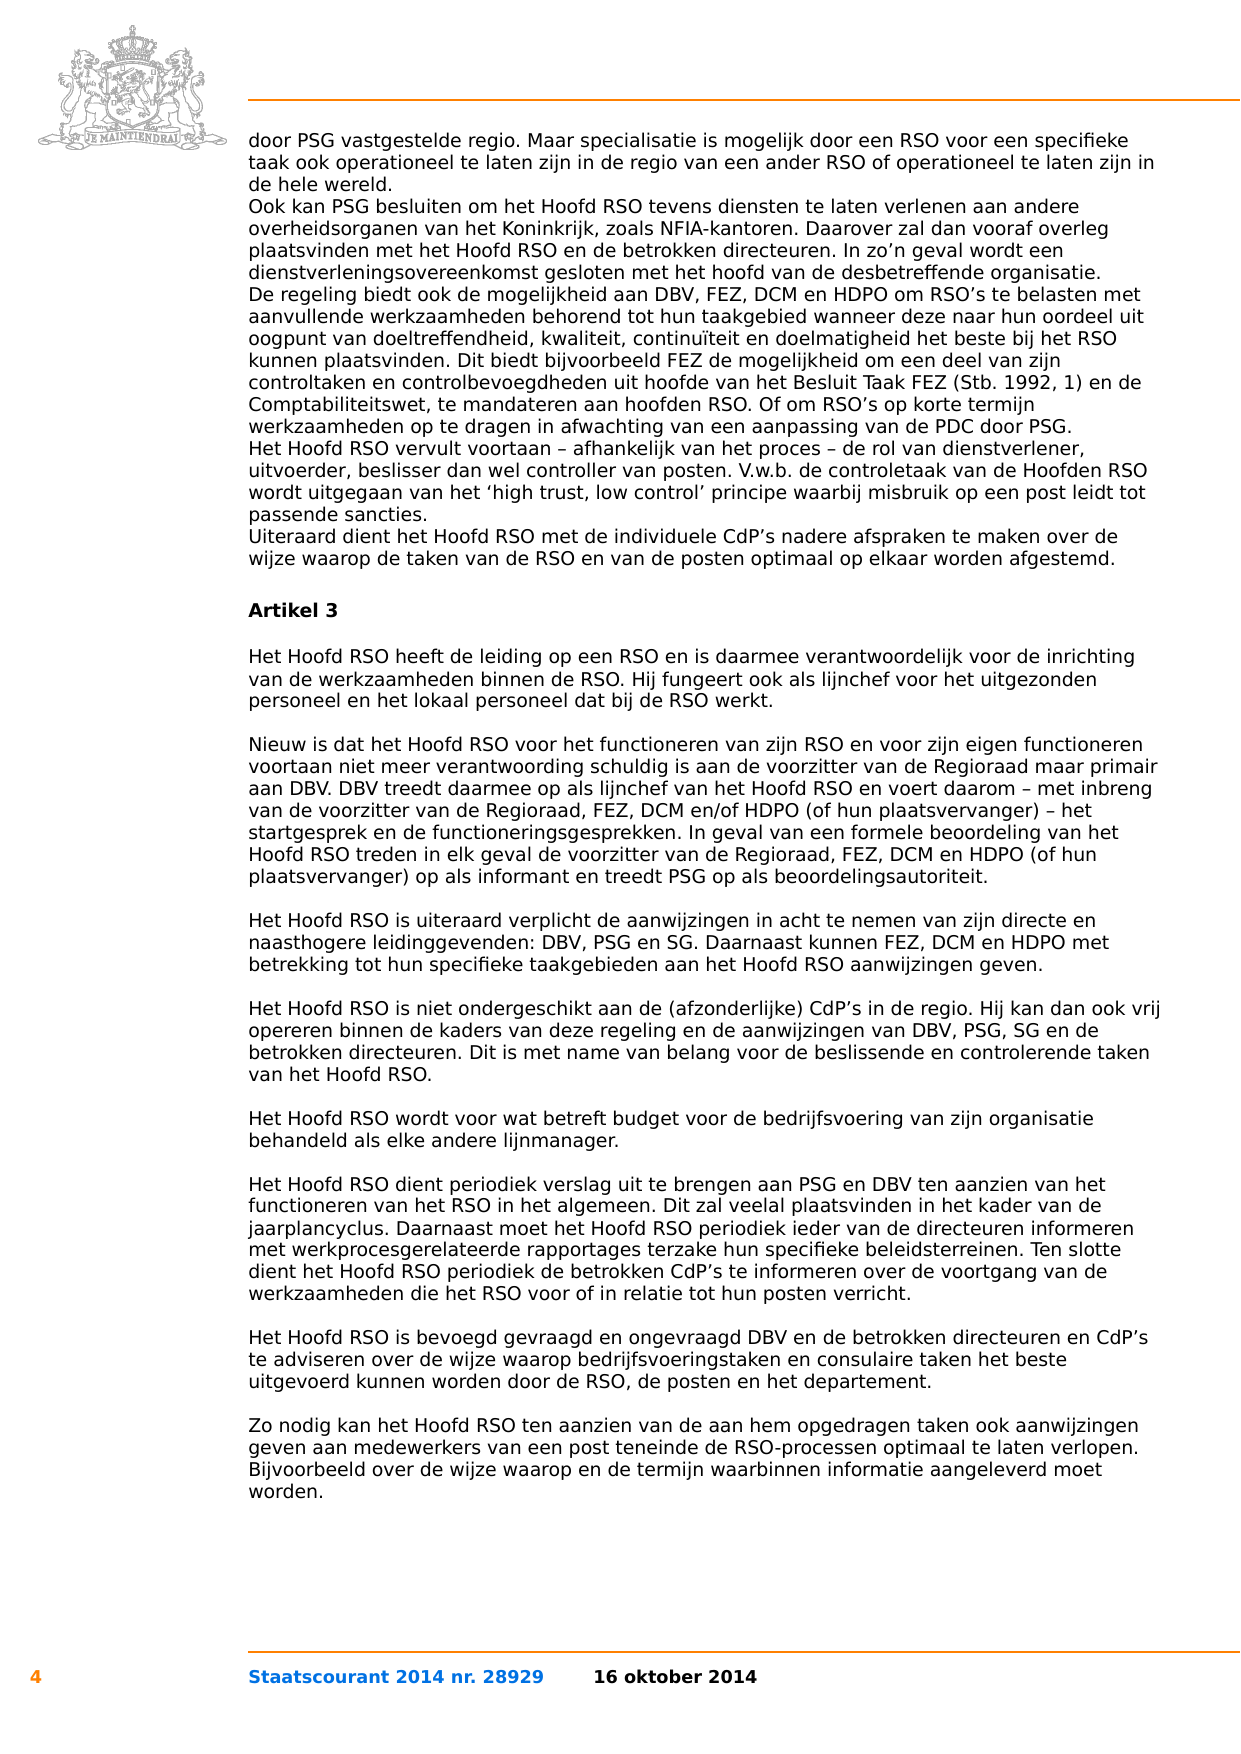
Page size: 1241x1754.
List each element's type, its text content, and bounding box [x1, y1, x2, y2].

text Het Hoofd RSO wordt voor wat betreft budget voor de bedrijfsvoering van zijn organisatie behandeld als elke andere lijnmanager. [248, 1108, 1163, 1152]
text Nieuw is dat het Hoofd RSO voor het functioneren van zijn RSO en voor zijn eigen functioneren voortaan niet meer verantwoording schuldig is aan de voorzitter van de Regioraad maar primair aan DBV. DBV treedt daarmee op als lijnchef van het Hoofd RSO en voert daarom – met inbreng van de voorzitter van de Regioraad, FEZ, DCM en/of HDPO (of hun plaatsvervanger) – het startgesprek en de functioneringsgesprekken. In geval van een formele beoordeling van het Hoofd RSO treden in elk geval de voorzitter van de Regioraad, FEZ, DCM en HDPO (of hun plaatsvervanger) op als informant en treedt PSG op als beoordelingsautoriteit. [248, 734, 1163, 888]
text Het Hoofd RSO is bevoegd gevraagd en ongevraagd DBV en de betrokken directeuren en CdP’s te adviseren over de wijze waarop bedrijfsvoeringstaken en consulaire taken het beste uitgevoerd kunnen worden door de RSO, de posten en het departement. [248, 1327, 1163, 1393]
text Het Hoofd RSO dient periodiek verslag uit te brengen aan PSG en DBV ten aanzien van het functioneren van het RSO in het algemeen. Dit zal veelal plaatsvinden in het kader van de jaarplancyclus. Daarnaast moet het Hoofd RSO periodiek ieder van de directeuren informeren met werkprocesgerelateerde rapportages terzake hun specifieke beleidsterreinen. Ten slotte dient het Hoofd RSO periodiek de betrokken CdP’s te informeren over de voortgang van de werkzaamheden die het RSO voor of in relatie tot hun posten verricht. [248, 1173, 1163, 1305]
subtitle Artikel 3 [248, 599, 1163, 621]
text Het Hoofd RSO is niet ondergeschikt aan de (afzonderlijke) CdP’s in de regio. Hij kan dan ook vrij opereren binnen de kaders van deze regeling en de aanwijzingen van DBV, PSG, SG en de betrokken directeuren. Dit is met name van belang voor de beslissende en controlerende taken van het Hoofd RSO. [248, 998, 1163, 1086]
text Uiteraard dient het Hoofd RSO met de individuele CdP’s nadere afspraken te maken over de wijze waarop de taken van de RSO en van de posten optimaal op elkaar worden afgestemd. [248, 526, 1163, 569]
text Het Hoofd RSO heeft de leiding op een RSO en is daarmee verantwoordelijk voor de inrichting van de werkzaamheden binnen de RSO. Hij fungeert ook als lijnchef voor het uitgezonden personeel en het lokaal personeel dat bij de RSO werkt. [248, 646, 1163, 712]
text Het Hoofd RSO vervult voortaan – afhankelijk van het proces – de rol van dienstverlener, uitvoerder, beslisser dan wel controller van posten. V.w.b. de controletaak van de Hoofden RSO wordt uitgegaan van het ‘high trust, low control’ principe waarbij misbruik op een post leidt tot passende sancties. [248, 438, 1163, 526]
text De regeling biedt ook de mogelijkheid aan DBV, FEZ, DCM en HDPO om RSO’s te belasten met aanvullende werkzaamheden behorend tot hun taakgebied wanneer deze naar hun oordeel uit oogpunt van doeltreffendheid, kwaliteit, continuïteit en doelmatigheid het beste bij het RSO kunnen plaatsvinden. Dit biedt bijvoorbeeld FEZ de mogelijkheid om een deel van zijn controltaken en controlbevoegdheden uit hoofde van het Besluit Taak FEZ (Stb. 1992, 1) en de Comptabiliteitswet, te mandateren aan hoofden RSO. Of om RSO’s op korte termijn werkzaamheden op te dragen in afwachting van een aanpassing van de PDC door PSG. [248, 284, 1163, 438]
picture [38, 25, 227, 150]
text Zo nodig kan het Hoofd RSO ten aanzien van de aan hem opgedragen taken ook aanwijzingen geven aan medewerkers van een post teneinde de RSO-processen optimaal te laten verlopen. Bijvoorbeeld over de wijze waarop en de termijn waarbinnen informatie aangeleverd moet worden. [248, 1415, 1163, 1503]
text door PSG vastgestelde regio. Maar specialisatie is mogelijk door een RSO voor een specifieke taak ook operationeel te laten zijn in de regio van een ander RSO of operationeel te laten zijn in de hele wereld. [248, 130, 1163, 196]
text Het Hoofd RSO is uiteraard verplicht de aanwijzingen in acht te nemen van zijn directe en naasthogere leidinggevenden: DBV, PSG en SG. Daarnaast kunnen FEZ, DCM en HDPO met betrekking tot hun specifieke taakgebieden aan het Hoofd RSO aanwijzingen geven. [248, 910, 1163, 976]
text Ook kan PSG besluiten om het Hoofd RSO tevens diensten te laten verlenen aan andere overheidsorganen van het Koninkrijk, zoals NFIA-kantoren. Daarover zal dan vooraf overleg plaatsvinden met het Hoofd RSO en de betrokken directeuren. In zo’n geval wordt een dienstverleningsovereenkomst gesloten met het hoofd van de desbetreffende organisatie. [248, 196, 1163, 284]
